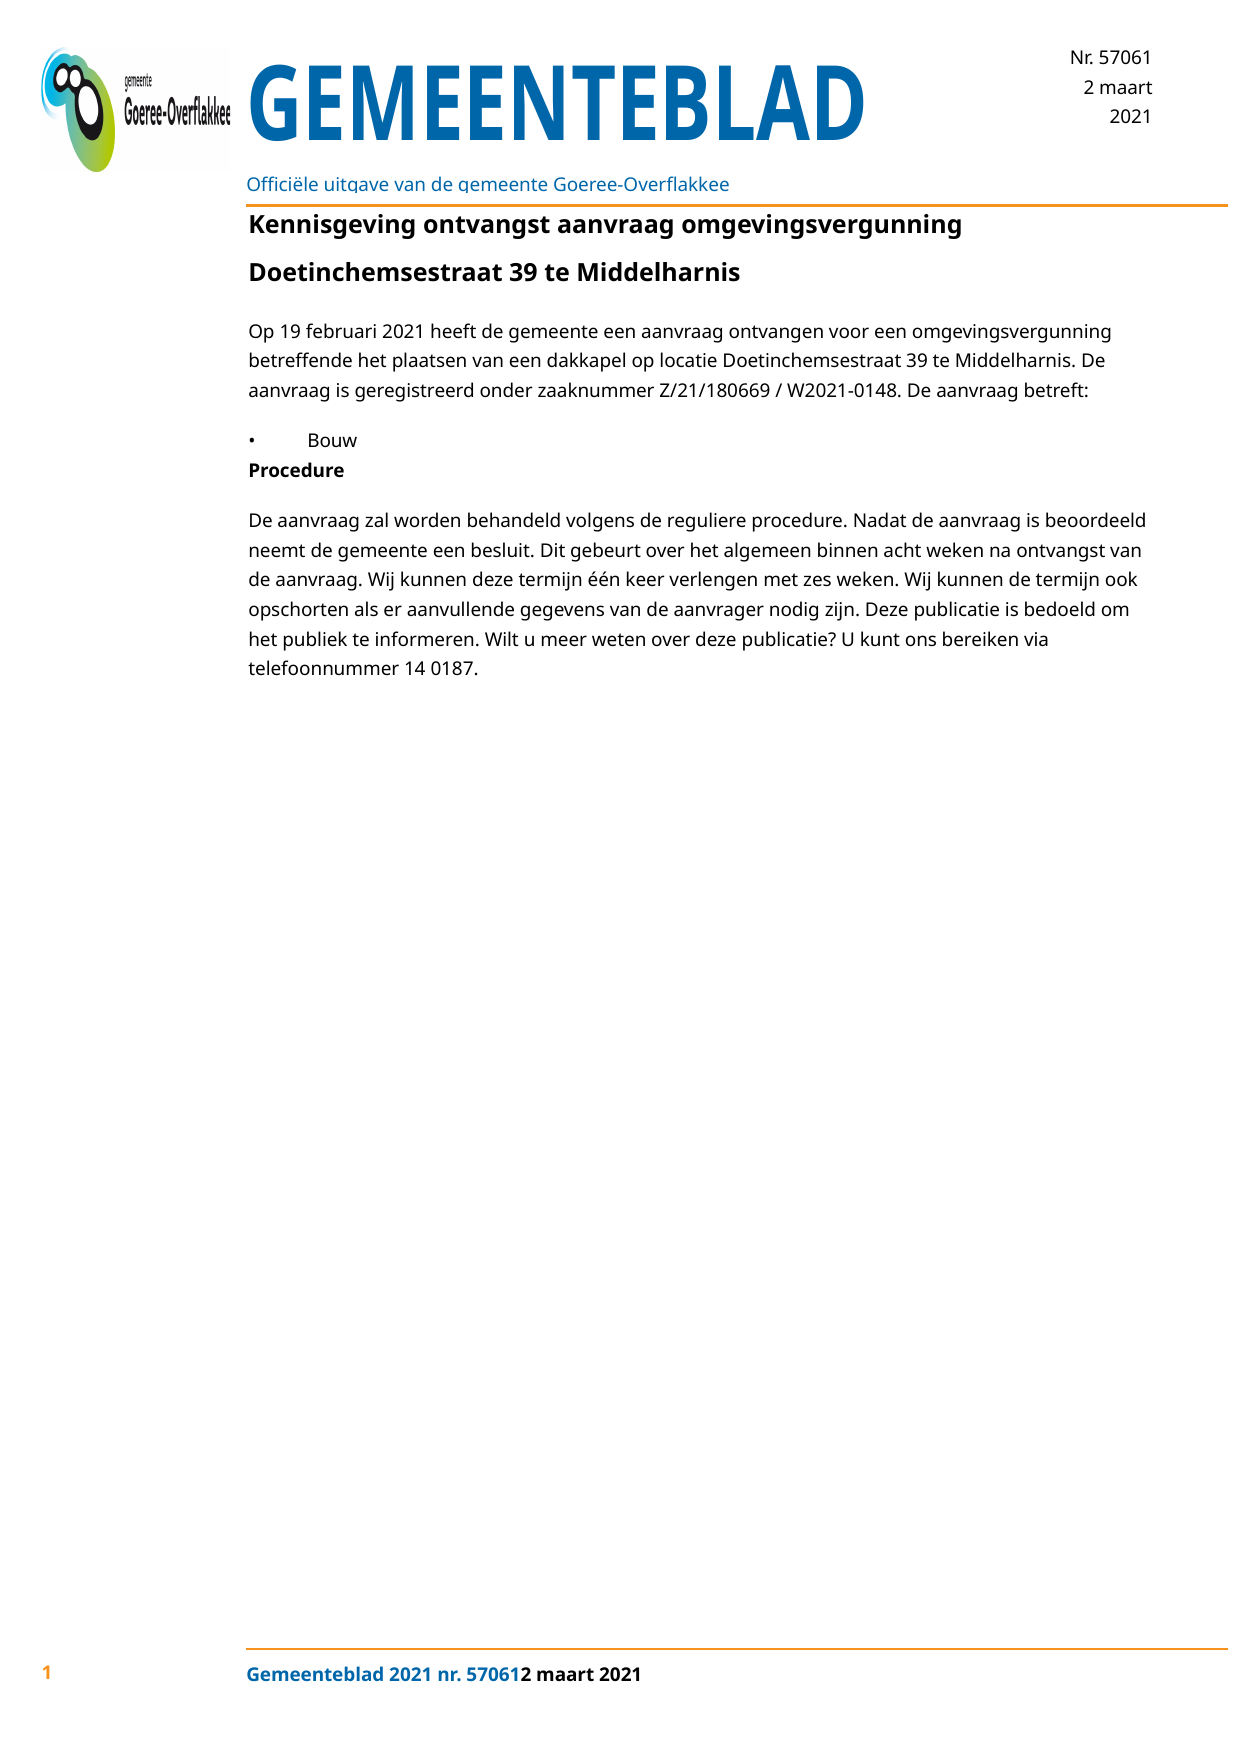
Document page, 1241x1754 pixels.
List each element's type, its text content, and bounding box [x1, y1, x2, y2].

text Procedure [248, 457, 1152, 483]
text Kennisgeving ontvangst aanvraag omgevingsvergunning Doetinchemsestraat 39 te Middelharnis [248, 207, 1152, 288]
list Bouw [248, 427, 1152, 453]
picture [41, 47, 231, 172]
text Op 19 februari 2021 heeft de gemeente een aanvraag ontvangen voor een omgevingsvergunning betreffende het plaatsen van een dakkapel op locatie Doetinchemsestraat 39 te Middelharnis. De aanvraag is geregistreerd onder zaaknummer Z/21/180669 / W2021-0148. De aanvraag betreft: [248, 318, 1152, 403]
text De aanvraag zal worden behandeld volgens de reguliere procedure. Nadat de aanvraag is beoordeeld neemt de gemeente een besluit. Dit gebeurt over het algemeen binnen acht weken na ontvangst van de aanvraag. Wij kunnen deze termijn één keer verlengen met zes weken. Wij kunnen de termijn ook opschorten als er aanvullende gegevens van de aanvrager nodig zijn. Deze publicatie is bedoeld om het publiek te informeren. Wilt u meer weten over deze publicatie? U kunt ons bereiken via telefoonnummer 14 0187. [248, 507, 1152, 681]
